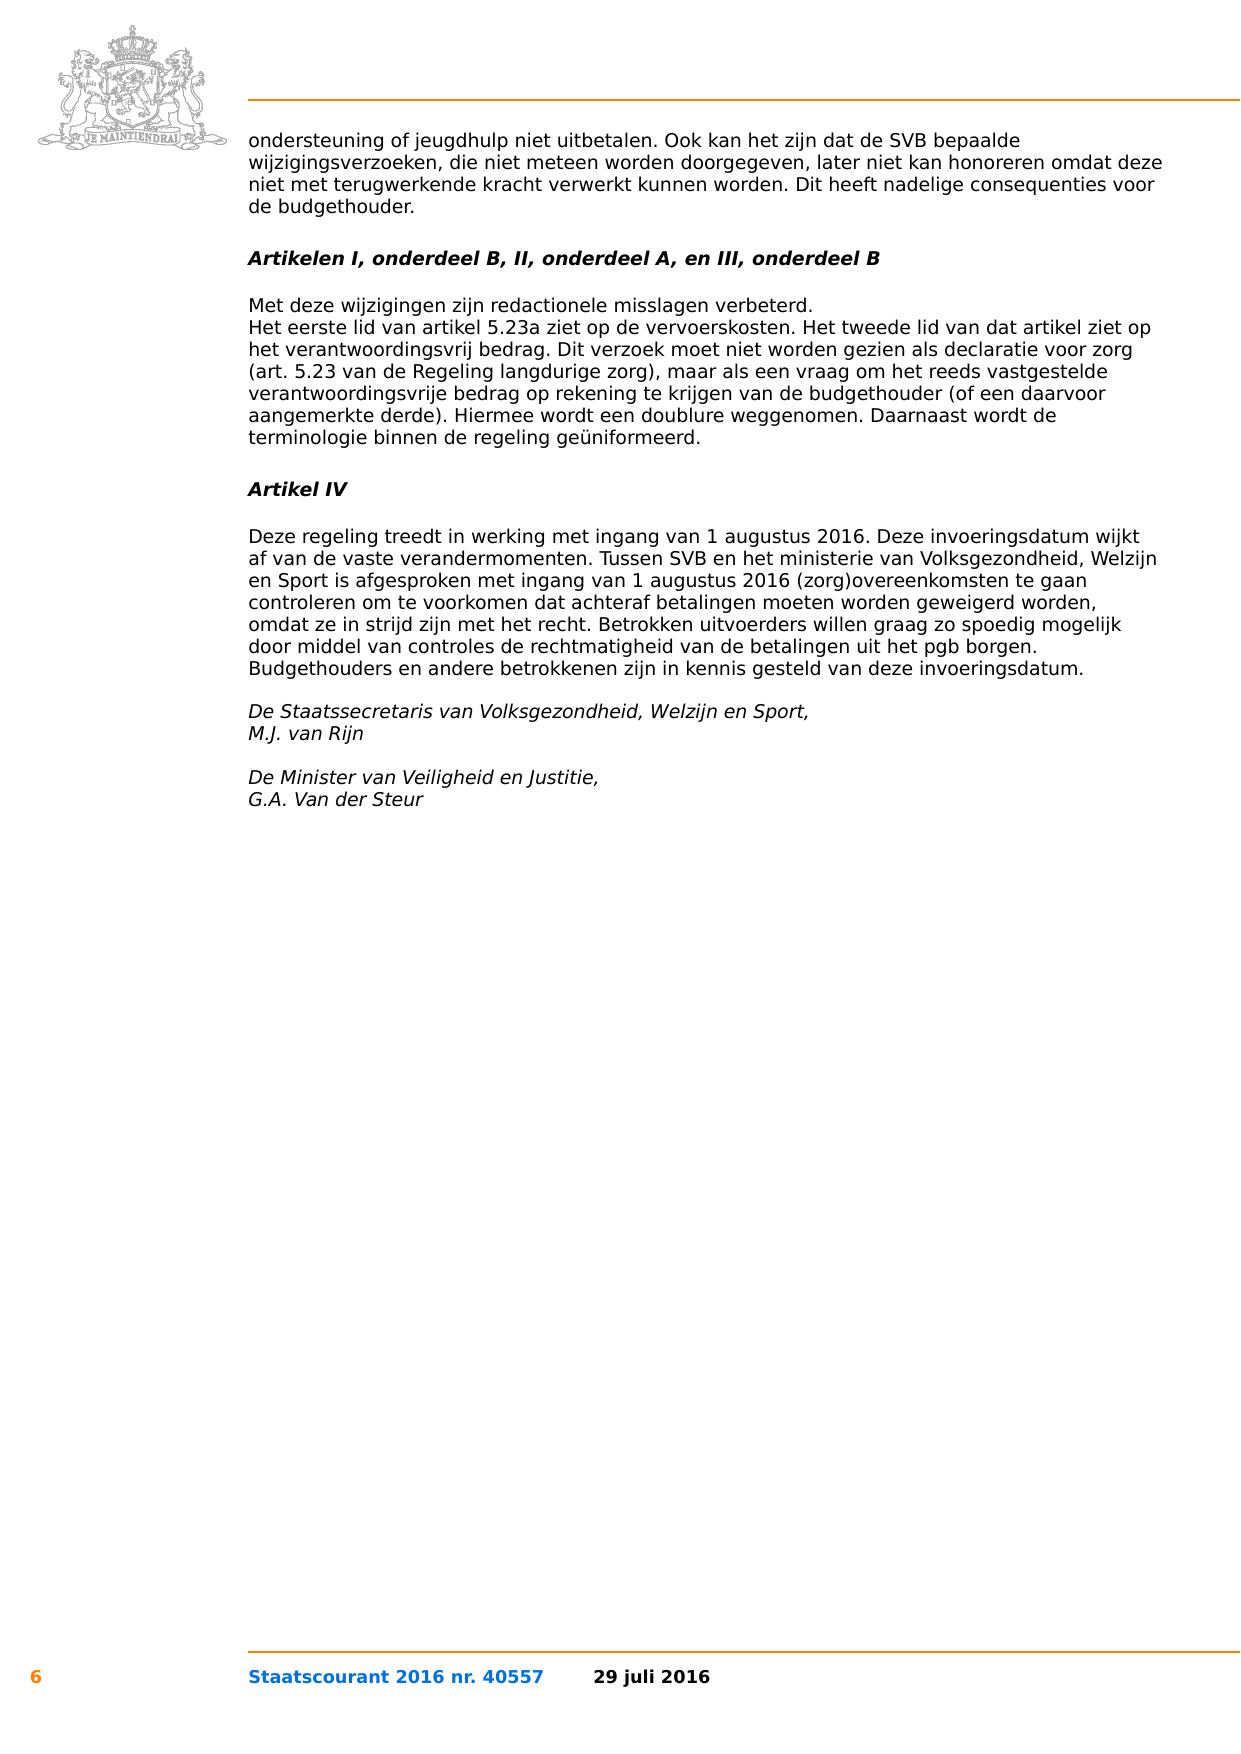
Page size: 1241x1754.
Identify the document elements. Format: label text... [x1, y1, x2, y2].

text ondersteuning of jeugdhulp niet uitbetalen. Ook kan het zijn dat de SVB bepaalde wijzigingsverzoeken, die niet meteen worden doorgegeven, later niet kan honoreren omdat deze niet met terugwerkende kracht verwerkt kunnen worden. Dit heeft nadelige consequenties voor de budgethouder. [248, 130, 1163, 218]
text Deze regeling treedt in werking met ingang van 1 augustus 2016. Deze invoeringsdatum wijkt af van de vaste verandermomenten. Tussen SVB en het ministerie van Volksgezondheid, Welzijn en Sport is afgesproken met ingang van 1 augustus 2016 (zorg)overeenkomsten te gaan controleren om te voorkomen dat achteraf betalingen moeten worden geweigerd worden, omdat ze in strijd zijn met het recht. Betrokken uitvoerders willen graag zo spoedig mogelijk door middel van controles de rechtmatigheid van de betalingen uit het pgb borgen. Budgethouders en andere betrokkenen zijn in kennis gesteld van deze invoeringsdatum. [248, 526, 1163, 679]
text Het eerste lid van artikel 5.23a ziet op de vervoerskosten. Het tweede lid van dat artikel ziet op het verantwoordingsvrij bedrag. Dit verzoek moet niet worden gezien als declaratie voor zorg (art. 5.23 van de Regeling langdurige zorg), maar als een vraag om het reeds vastgestelde verantwoordingsvrije bedrag op rekening te krijgen van de budgethouder (of een daarvoor aangemerkte derde). Hiermee wordt een doublure weggenomen. Daarnaast wordt de terminologie binnen de regeling geüniformeerd. [248, 317, 1163, 449]
subtitle Artikel IV [248, 479, 1163, 501]
text Met deze wijzigingen zijn redactionele misslagen verbeterd. [248, 295, 1163, 317]
subtitle Artikelen I, onderdeel B, II, onderdeel A, en III, onderdeel B [248, 248, 1163, 270]
text De Minister van Veiligheid en Justitie, G.A. Van der Steur [248, 767, 1163, 811]
picture [38, 25, 227, 150]
text De Staatssecretaris van Volksgezondheid, Welzijn en Sport, M.J. van Rijn [248, 701, 1163, 745]
